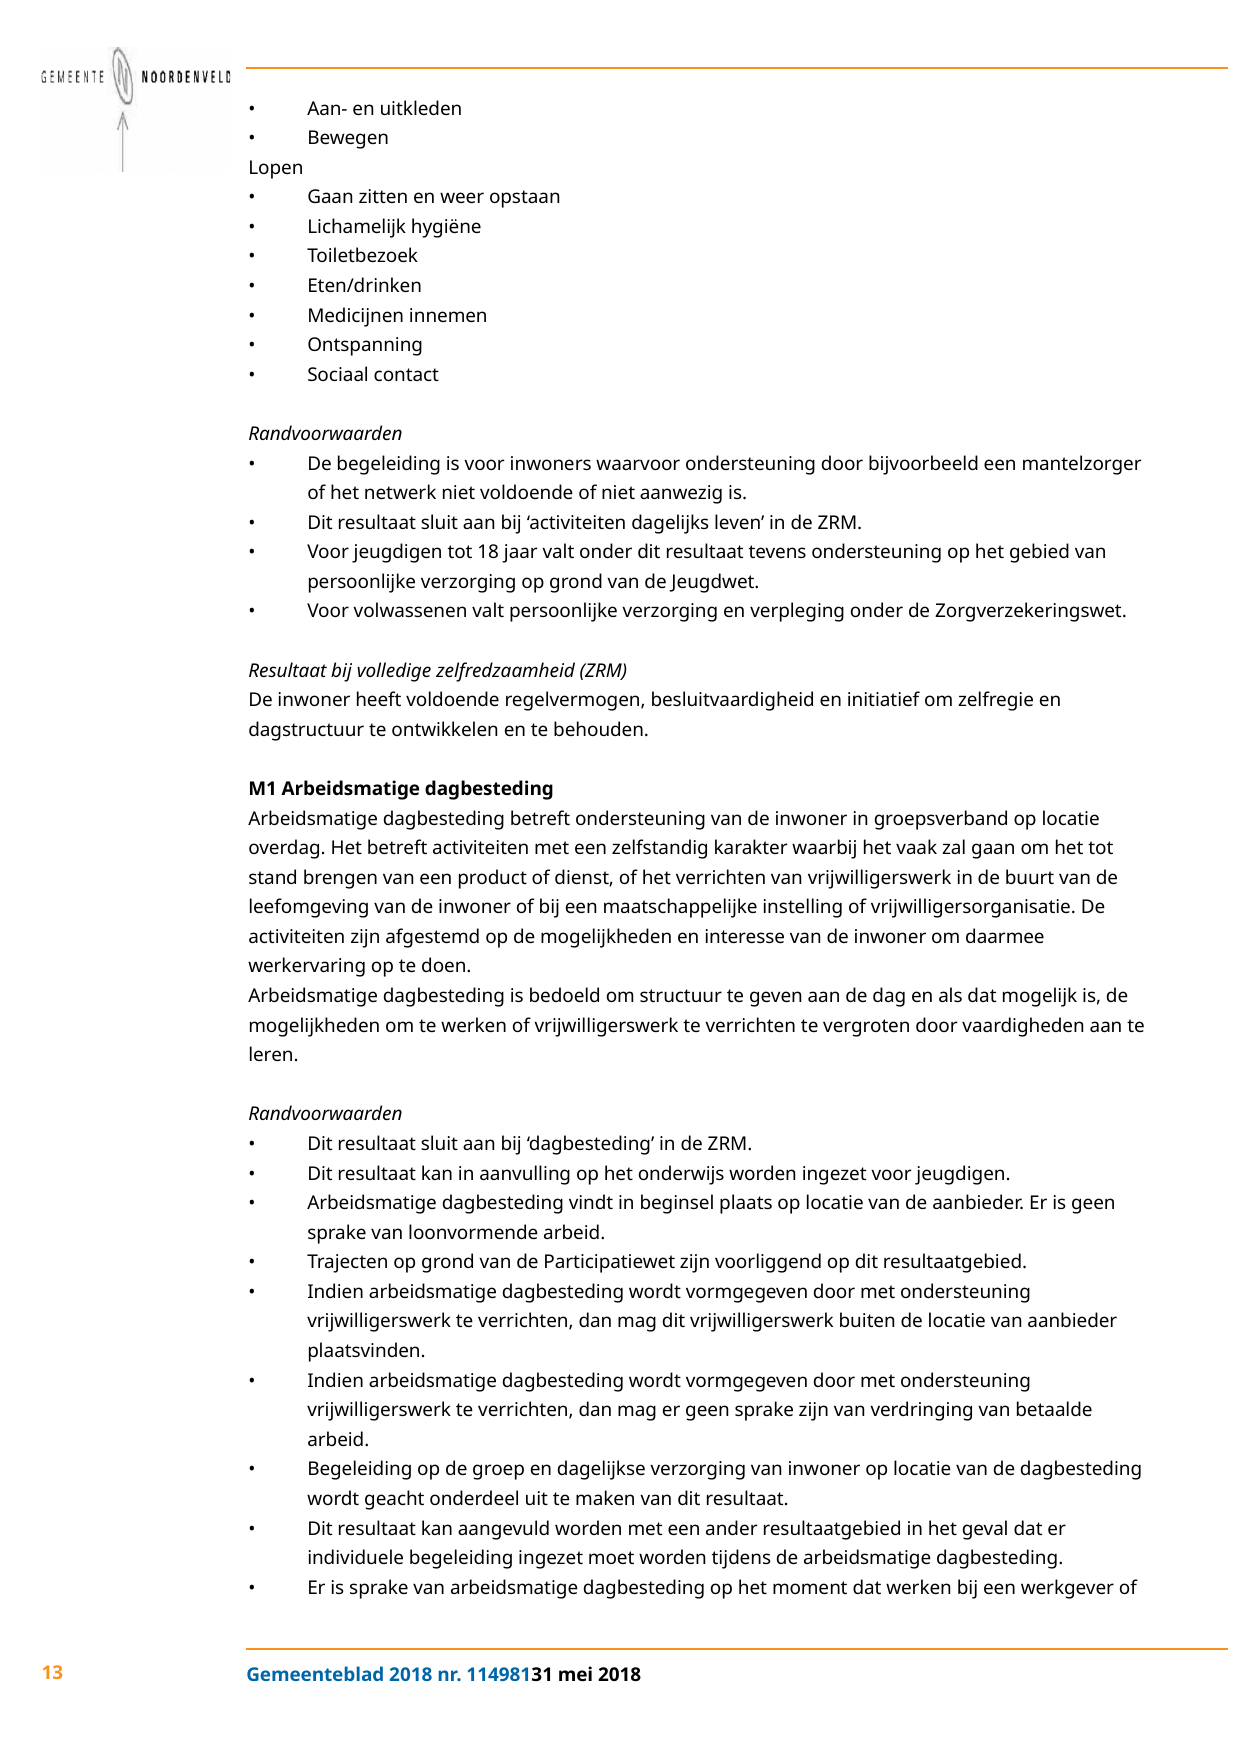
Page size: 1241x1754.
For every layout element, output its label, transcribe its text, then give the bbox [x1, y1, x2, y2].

text Arbeidsmatige dagbesteding betreft ondersteuning van de inwoner in groepsverband op locatie overdag. Het betreft activiteiten met een zelfstandig karakter waarbij het vaak zal gaan om het tot stand brengen van een product of dienst, of het verrichten van vrijwilligerswerk in de buurt van de leefomgeving van de inwoner of bij een maatschappelijke instelling of vrijwilligersorganisatie. De activiteiten zijn afgestemd op de mogelijkheden en interesse van de inwoner om daarmee werkervaring op te doen. [248, 805, 1152, 978]
list Voor volwassenen valt persoonlijke verzorging en verpleging onder de Zorgverzekeringswet. [248, 598, 1152, 623]
list Trajecten op grond van de Participatiewet zijn voorliggend op dit resultaatgebied. [248, 1248, 1152, 1274]
list Indien arbeidsmatige dagbesteding wordt vormgegeven door met ondersteuning vrijwilligerswerk te verrichten, dan mag er geen sprake zijn van verdringing van betaalde arbeid. [248, 1367, 1152, 1452]
list Er is sprake van arbeidsmatige dagbesteding op het moment dat werken bij een werkgever of [248, 1574, 1152, 1600]
list Medicijnen innemen [248, 302, 1152, 328]
text Randvoorwaarden [248, 420, 1152, 446]
list Bewegen [248, 124, 1152, 150]
list Sociaal contact [248, 361, 1152, 387]
list Dit resultaat sluit aan bij ‘activiteiten dagelijks leven’ in de ZRM. [248, 509, 1152, 535]
list Eten/drinken [248, 272, 1152, 298]
list Arbeidsmatige dagbesteding vindt in beginsel plaats op locatie van de aanbieder. Er is geen sprake van loonvormende arbeid. [248, 1189, 1152, 1245]
text Arbeidsmatige dagbesteding is bedoeld om structuur te geven aan de dag en als dat mogelijk is, de mogelijkheden om te werken of vrijwilligerswerk te verrichten te vergroten door vaardigheden aan te leren. [248, 982, 1152, 1067]
list Aan- en uitkleden [248, 95, 1152, 121]
list Begeleiding op de groep en dagelijkse verzorging van inwoner op locatie van de dagbesteding wordt geacht onderdeel uit te maken van dit resultaat. [248, 1456, 1152, 1511]
list Dit resultaat kan in aanvulling op het onderwijs worden ingezet voor jeugdigen. [248, 1160, 1152, 1186]
list De begeleiding is voor inwoners waarvoor ondersteuning door bijvoorbeeld een mantelzorger of het netwerk niet voldoende of niet aanwezig is. [248, 450, 1152, 505]
text Randvoorwaarden [248, 1101, 1152, 1126]
list Lichamelijk hygiëne [248, 213, 1152, 239]
list Dit resultaat kan aangevuld worden met een ander resultaatgebied in het geval dat er individuele begeleiding ingezet moet worden tijdens de arbeidsmatige dagbesteding. [248, 1515, 1152, 1570]
text Resultaat bij volledige zelfredzaamheid (ZRM) [248, 657, 1152, 683]
text De inwoner heeft voldoende regelvermogen, besluitvaardigheid en initiatief om zelfregie en dagstructuur te ontwikkelen en te behouden. [248, 686, 1152, 742]
list Ontspanning [248, 331, 1152, 357]
picture [41, 47, 231, 172]
text M1 Arbeidsmatige dagbesteding [248, 775, 1152, 801]
text Lopen [248, 154, 1152, 180]
list Dit resultaat sluit aan bij ‘dagbesteding’ in de ZRM. [248, 1130, 1152, 1156]
list Voor jeugdigen tot 18 jaar valt onder dit resultaat tevens ondersteuning op het gebied van persoonlijke verzorging op grond van de Jeugdwet. [248, 538, 1152, 594]
list Gaan zitten en weer opstaan [248, 183, 1152, 209]
list Toiletbezoek [248, 243, 1152, 268]
list Indien arbeidsmatige dagbesteding wordt vormgegeven door met ondersteuning vrijwilligerswerk te verrichten, dan mag dit vrijwilligerswerk buiten de locatie van aanbieder plaatsvinden. [248, 1278, 1152, 1363]
